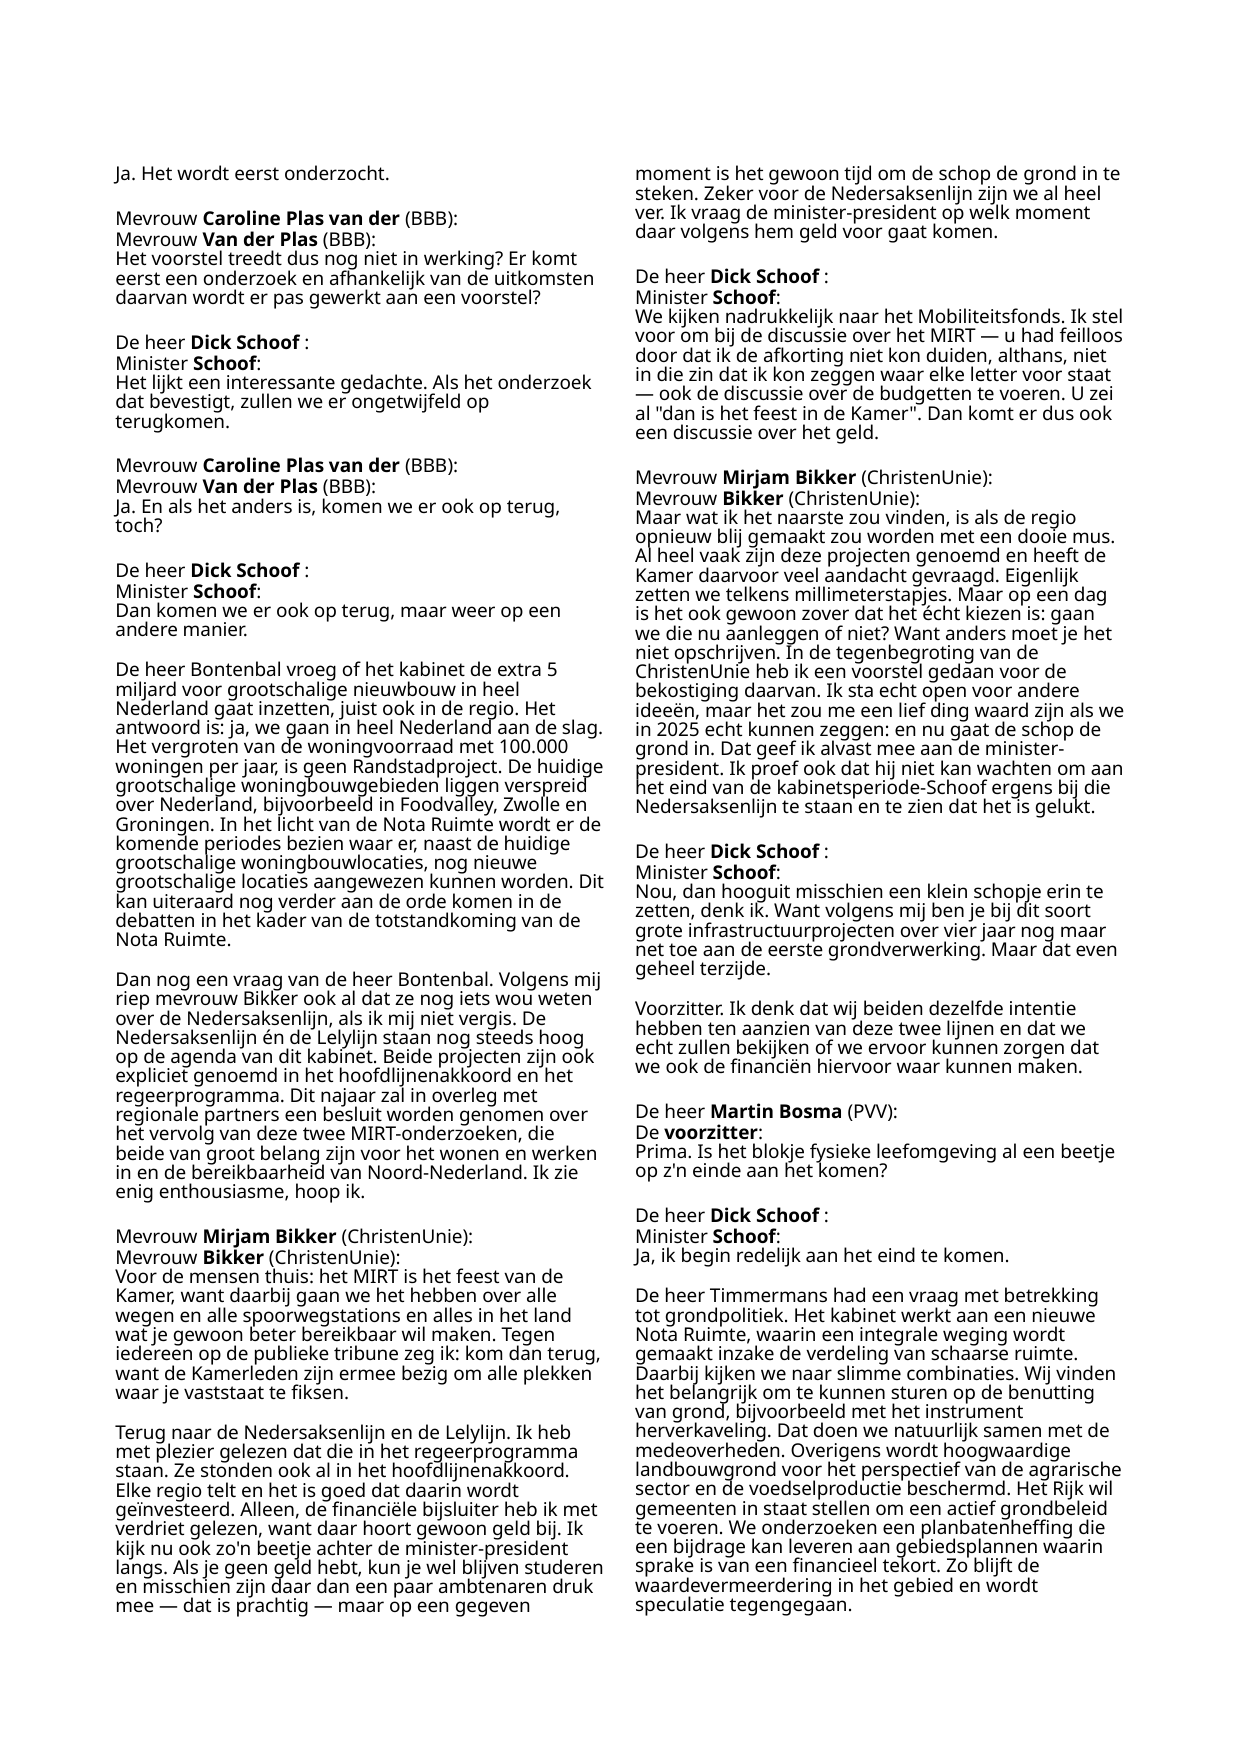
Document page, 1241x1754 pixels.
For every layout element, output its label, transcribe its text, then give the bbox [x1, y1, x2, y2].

text Mevrouw Van der Plas (BBB): [115, 478, 605, 498]
text De heer Bontenbal vroeg of het kabinet de extra 5 miljard voor grootschalige nieuwbouw in heel Nederland gaat inzetten, juist ook in de regio. Het antwoord is: ja, we gaan in heel Nederland aan de slag. Het vergroten van de woningvoorraad met 100.000 woningen per jaar, is geen Randstadproject. De huidige grootschalige woningbouwgebieden liggen verspreid over Nederland, bijvoorbeeld in Foodvalley, Zwolle en Groningen. In het licht van de Nota Ruimte wordt er de komende periodes bezien waar er, naast de huidige grootschalige woningbouwlocaties, nog nieuwe grootschalige locaties aangewezen kunnen worden. Dit kan uiteraard nog verder aan de orde komen in de debatten in het kader van de totstandkoming van de Nota Ruimte. [115, 661, 605, 950]
text Ja. En als het anders is, komen we er ook op terug, toch? [115, 498, 605, 536]
text We kijken nadrukkelijk naar het Mobiliteitsfonds. Ik stel voor om bij de discussie over het MIRT — u had feilloos door dat ik de afkorting niet kon duiden, althans, niet in die zin dat ik kon zeggen waar elke letter voor staat — ook de discussie over de budgetten te voeren. U zei al "dan is het feest in de Kamer". Dan komt er dus ook een discussie over het geld. [635, 308, 1125, 443]
text Terug naar de Nedersaksenlijn en de Lelylijn. Ik heb met plezier gelezen dat die in het regeerprogramma staan. Ze stonden ook al in het hoofdlijnenakkoord. Elke regio telt en het is goed dat daarin wordt geïnvesteerd. Alleen, de financiële bijsluiter heb ik met verdriet gelezen, want daar hoort gewoon geld bij. Ik kijk nu ook zo'n beetje achter de minister-president langs. Als je geen geld hebt, kun je wel blijven studeren en misschien zijn daar dan een paar ambtenaren druk mee — dat is prachtig — maar op een gegeven [115, 1424, 605, 1617]
text Minister Schoof: [635, 1228, 1125, 1247]
text De heer Timmermans had een vraag met betrekking tot grondpolitiek. Het kabinet werkt aan een nieuwe Nota Ruimte, waarin een integrale weging wordt gemaakt inzake de verdeling van schaarse ruimte. Daarbij kijken we naar slimme combinaties. Wij vinden het belangrijk om te kunnen sturen op de benutting van grond, bijvoorbeeld met het instrument herverkaveling. Dat doen we natuurlijk samen met de medeoverheden. Overigens wordt hoogwaardige landbouwgrond voor het perspectief van de agrarische sector en de voedselproductie beschermd. Het Rijk wil gemeenten in staat stellen om een actief grondbeleid te voeren. We onderzoeken een planbatenheffing die een bijdrage kan leveren aan gebiedsplannen waarin sprake is van een financieel tekort. Zo blijft de waardevermeerdering in het gebied en wordt speculatie tegengegaan. [635, 1287, 1125, 1615]
text Het voorstel treedt dus nog niet in werking? Er komt eerst een onderzoek en afhankelijk van de uitkomsten daarvan wordt er pas gewerkt aan een voorstel? [115, 250, 605, 308]
text De heer Dick Schoof : [635, 838, 1125, 864]
text Mevrouw Bikker (ChristenUnie): [635, 490, 1125, 509]
text De heer Dick Schoof : [635, 263, 1125, 289]
text Maar wat ik het naarste zou vinden, is als de regio opnieuw blij gemaakt zou worden met een dooie mus. Al heel vaak zijn deze projecten genoemd en heeft de Kamer daarvoor veel aandacht gevraagd. Eigenlijk zetten we telkens millimeterstapjes. Maar op een dag is het ook gewoon zover dat het écht kiezen is: gaan we die nu aanleggen of niet? Want anders moet je het niet opschrijven. In de tegenbegroting van de ChristenUnie heb ik een voorstel gedaan voor de bekostiging daarvan. Ik sta echt open voor andere ideeën, maar het zou me een lief ding waard zijn als we in 2025 echt kunnen zeggen: en nu gaat de schop de grond in. Dat geef ik alvast mee aan de minister-president. Ik proef ook dat hij niet kan wachten om aan het eind van de kabinetsperiode-Schoof ergens bij die Nedersaksenlijn te staan en te zien dat het is gelukt. [635, 509, 1125, 817]
text Mevrouw Caroline Plas van der (BBB): [115, 453, 605, 478]
text Minister Schoof: [115, 355, 605, 374]
text De heer Dick Schoof : [115, 557, 605, 583]
text Nou, dan hooguit misschien een klein schopje erin te zetten, denk ik. Want volgens mij ben je bij dit soort grote infrastructuurprojecten over vier jaar nog maar net toe aan de eerste grondverwerking. Maar dat even geheel terzijde. [635, 883, 1125, 979]
text moment is het gewoon tijd om de schop de grond in te steken. Zeker voor de Nedersaksenlijn zijn we al heel ver. Ik vraag de minister-president op welk moment daar volgens hem geld voor gaat komen. [635, 165, 1125, 242]
text Dan komen we er ook op terug, maar weer op een andere manier. [115, 602, 605, 641]
text Het lijkt een interessante gedachte. Als het onderzoek dat bevestigt, zullen we er ongetwijfeld op terugkomen. [115, 374, 605, 432]
text Voorzitter. Ik denk dat wij beiden dezelfde intentie hebben ten aanzien van deze twee lijnen en dat we echt zullen bekijken of we ervoor kunnen zorgen dat we ook de financiën hiervoor waar kunnen maken. [635, 1000, 1125, 1077]
text De heer Dick Schoof : [115, 329, 605, 355]
text Mevrouw Van der Plas (BBB): [115, 231, 605, 250]
text Prima. Is het blokje fysieke leefomgeving al een beetje op z'n einde aan het komen? [635, 1143, 1125, 1182]
text Ja. Het wordt eerst onderzocht. [115, 165, 605, 184]
text Mevrouw Mirjam Bikker (ChristenUnie): [635, 464, 1125, 490]
text De heer Dick Schoof : [635, 1202, 1125, 1228]
text De heer Martin Bosma (PVV): [635, 1098, 1125, 1124]
text Dan nog een vraag van de heer Bontenbal. Volgens mij riep mevrouw Bikker ook al dat ze nog iets wou weten over de Nedersaksenlijn, als ik mij niet vergis. De Nedersaksenlijn én de Lelylijn staan nog steeds hoog op de agenda van dit kabinet. Beide projecten zijn ook expliciet genoemd in het hoofdlijnenakkoord en het regeerprogramma. Dit najaar zal in overleg met regionale partners een besluit worden genomen over het vervolg van deze twee MIRT-onderzoeken, die beide van groot belang zijn voor het wonen en werken in en de bereikbaarheid van Noord-Nederland. Ik zie enig enthousiasme, hoop ik. [115, 971, 605, 1202]
text Minister Schoof: [635, 289, 1125, 308]
text Minister Schoof: [115, 583, 605, 602]
text Mevrouw Mirjam Bikker (ChristenUnie): [115, 1223, 605, 1249]
text Minister Schoof: [635, 864, 1125, 883]
text Mevrouw Bikker (ChristenUnie): [115, 1249, 605, 1268]
text Mevrouw Caroline Plas van der (BBB): [115, 205, 605, 231]
text Ja, ik begin redelijk aan het eind te komen. [635, 1247, 1125, 1267]
text De voorzitter: [635, 1124, 1125, 1143]
text Voor de mensen thuis: het MIRT is het feest van de Kamer, want daarbij gaan we het hebben over alle wegen en alle spoorwegstations en alles in het land wat je gewoon beter bereikbaar wil maken. Tegen iedereen op de publieke tribune zeg ik: kom dan terug, want de Kamerleden zijn ermee bezig om alle plekken waar je vaststaat te fiksen. [115, 1268, 605, 1403]
